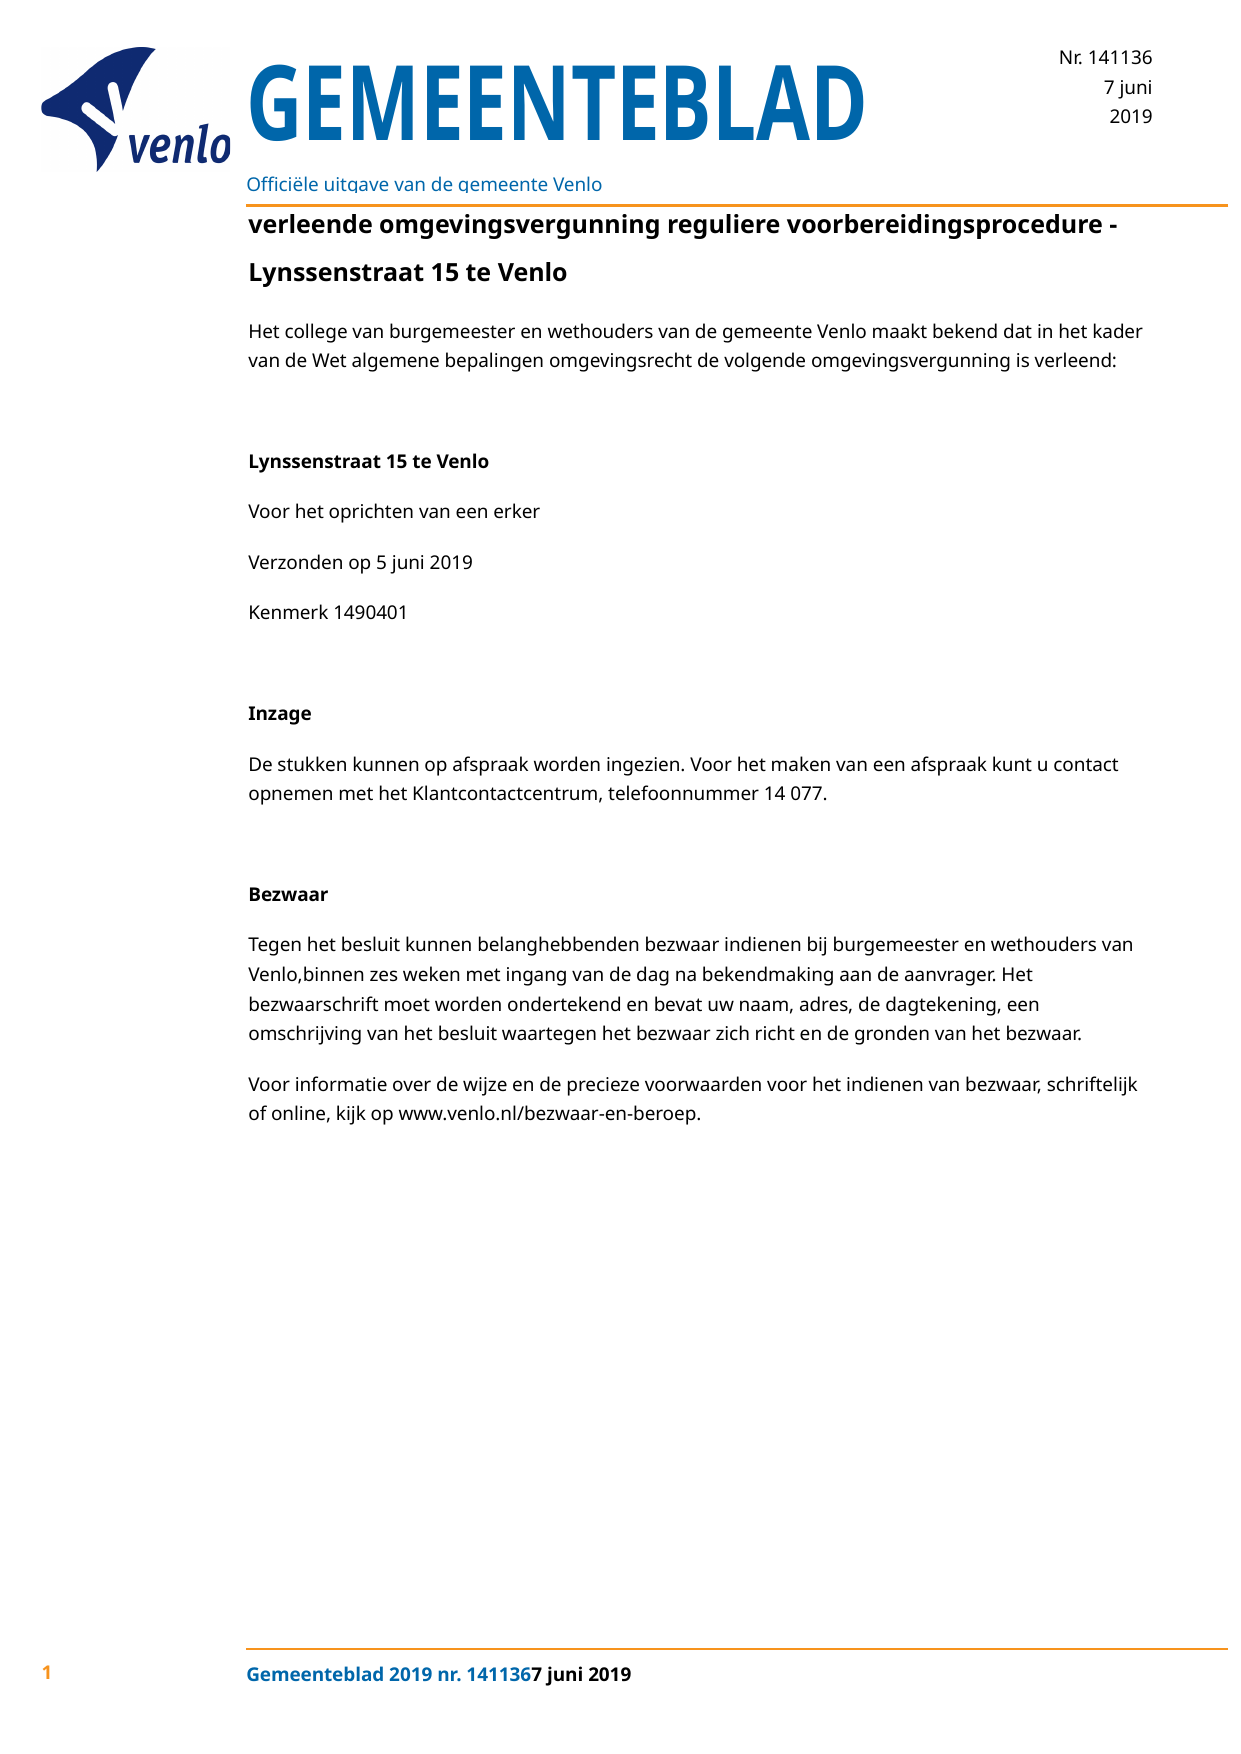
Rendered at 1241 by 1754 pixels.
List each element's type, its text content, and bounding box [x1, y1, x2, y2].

text De stukken kunnen op afspraak worden ingezien. Voor het maken van een afspraak kunt u contact opnemen met het Klantcontactcentrum, telefoonnummer 14 077. [248, 751, 1152, 806]
text Bezwaar [248, 881, 1152, 907]
text Verzonden op 5 juni 2019 [248, 549, 1152, 575]
text verleende omgevingsvergunning reguliere voorbereidingsprocedure - Lynssenstraat 15 te Venlo [248, 207, 1152, 288]
text Tegen het besluit kunnen belanghebbenden bezwaar indienen bij burgemeester en wethouders van Venlo,binnen zes weken met ingang van de dag na bekendmaking aan de aanvrager. Het bezwaarschrift moet worden ondertekend en bevat uw naam, adres, de dagtekening, een omschrijving van het besluit waartegen het bezwaar zich richt en de gronden van het bezwaar. [248, 932, 1152, 1046]
picture [41, 47, 231, 172]
text Het college van burgemeester en wethouders van de gemeente Venlo maakt bekend dat in het kader van de Wet algemene bepalingen omgevingsrecht de volgende omgevingsvergunning is verleend: [248, 318, 1152, 373]
text Voor het oprichten van een erker [248, 499, 1152, 524]
text Lynssenstraat 15 te Venlo [248, 448, 1152, 474]
text Inzage [248, 700, 1152, 726]
text Voor informatie over de wijze en de precieze voorwaarden voor het indienen van bezwaar, schriftelijk of online, kijk op www.venlo.nl/bezwaar-en-beroep. [248, 1071, 1152, 1126]
text Kenmerk 1490401 [248, 599, 1152, 625]
